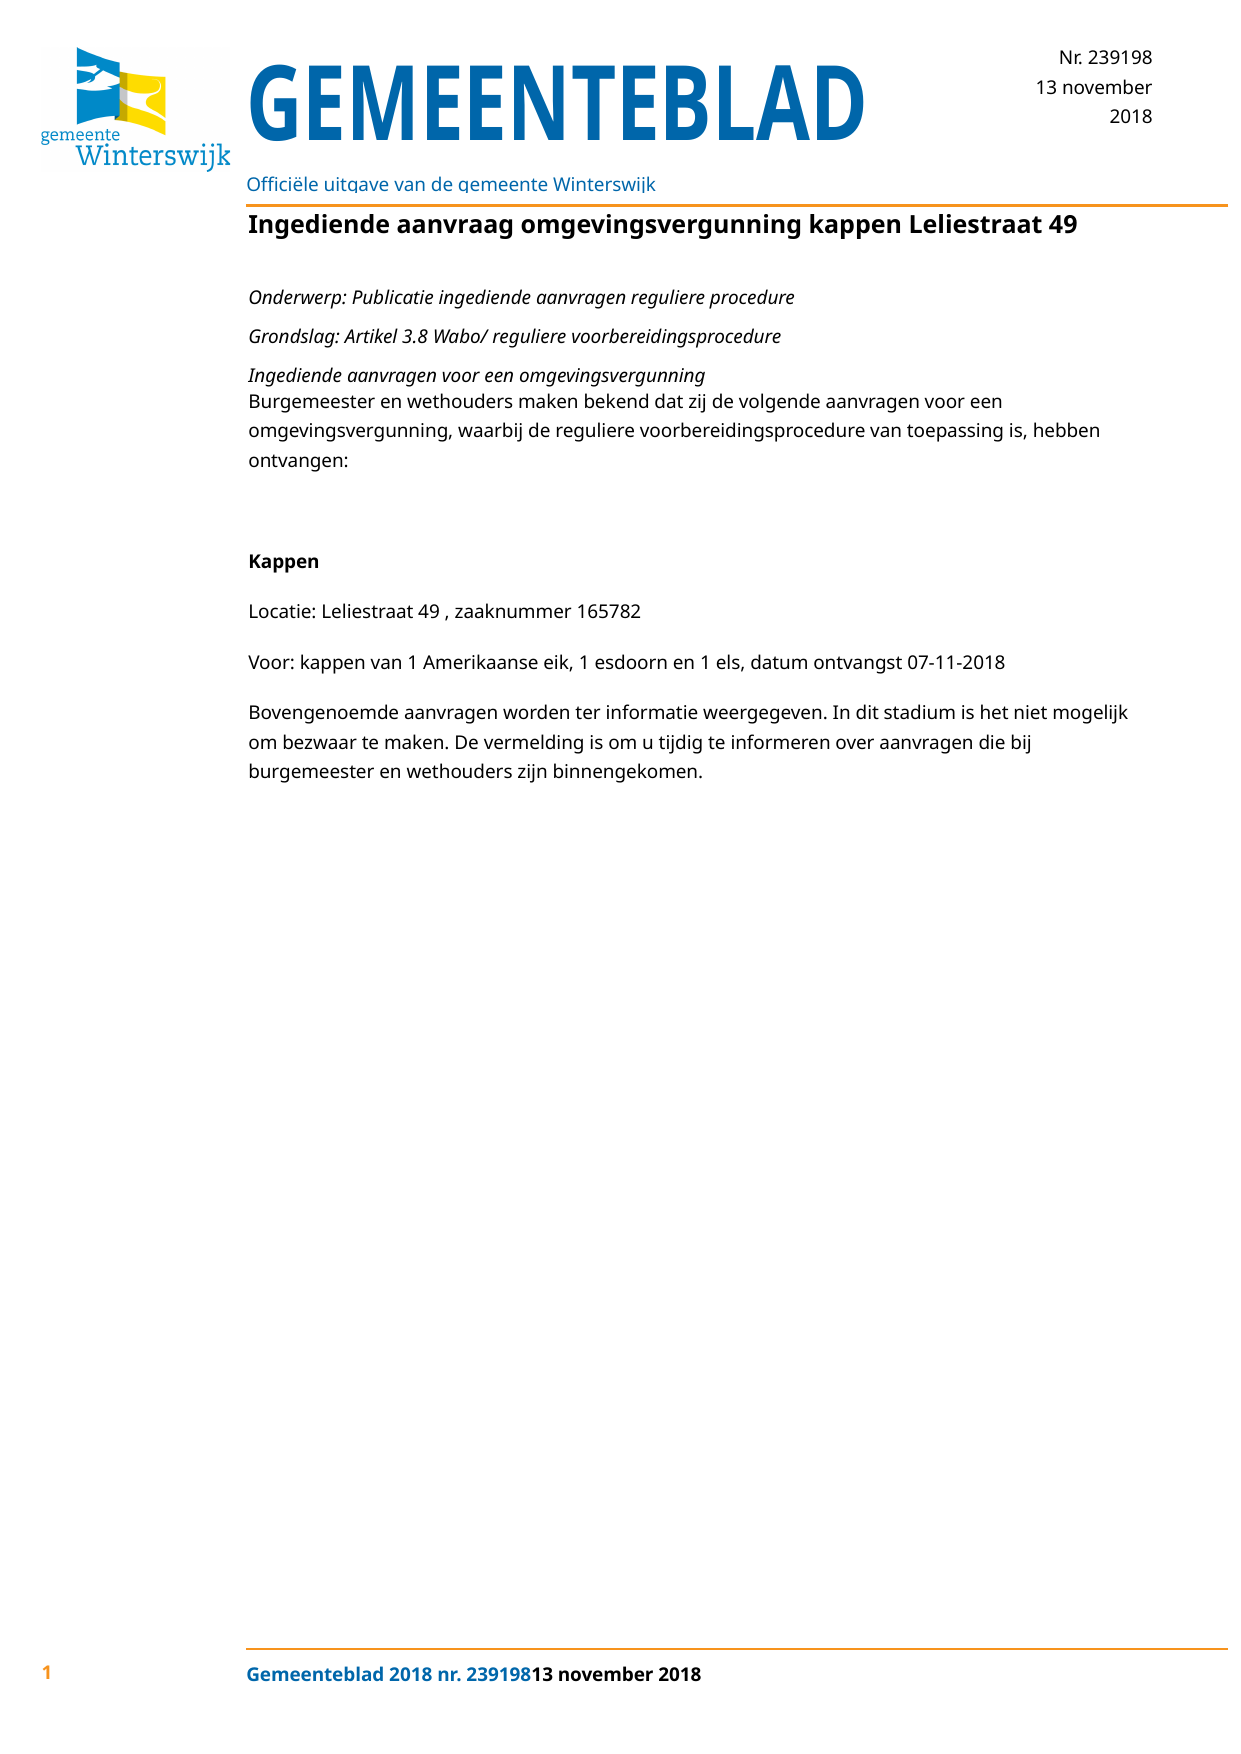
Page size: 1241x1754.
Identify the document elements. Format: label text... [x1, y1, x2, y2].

text Bovengenoemde aanvragen worden ter informatie weergegeven. In dit stadium is het niet mogelijk om bezwaar te maken. De vermelding is om u tijdig te informeren over aanvragen die bij burgemeester en wethouders zijn binnengekomen. [248, 699, 1152, 784]
text Locatie: Leliestraat 49 , zaaknummer 165782 [248, 598, 1152, 624]
text Grondslag: Artikel 3.8 Wabo/ reguliere voorbereidingsprocedure [248, 323, 1152, 349]
text Onderwerp: Publicatie ingediende aanvragen reguliere procedure [248, 284, 1152, 309]
picture [225, 153, 231, 162]
text Ingediende aanvragen voor een omgevingsvergunning [248, 362, 1152, 388]
picture [41, 47, 231, 172]
text Kappen [248, 548, 1152, 574]
text Burgemeester en wethouders maken bekend dat zij de volgende aanvragen voor een omgevingsvergunning, waarbij de reguliere voorbereidingsprocedure van toepassing is, hebben ontvangen: [248, 388, 1152, 473]
text Ingediende aanvraag omgevingsvergunning kappen Leliestraat 49 [248, 207, 1152, 241]
text Voor: kappen van 1 Amerikaanse eik, 1 esdoorn en 1 els, datum ontvangst 07-11-2018 [248, 649, 1152, 675]
